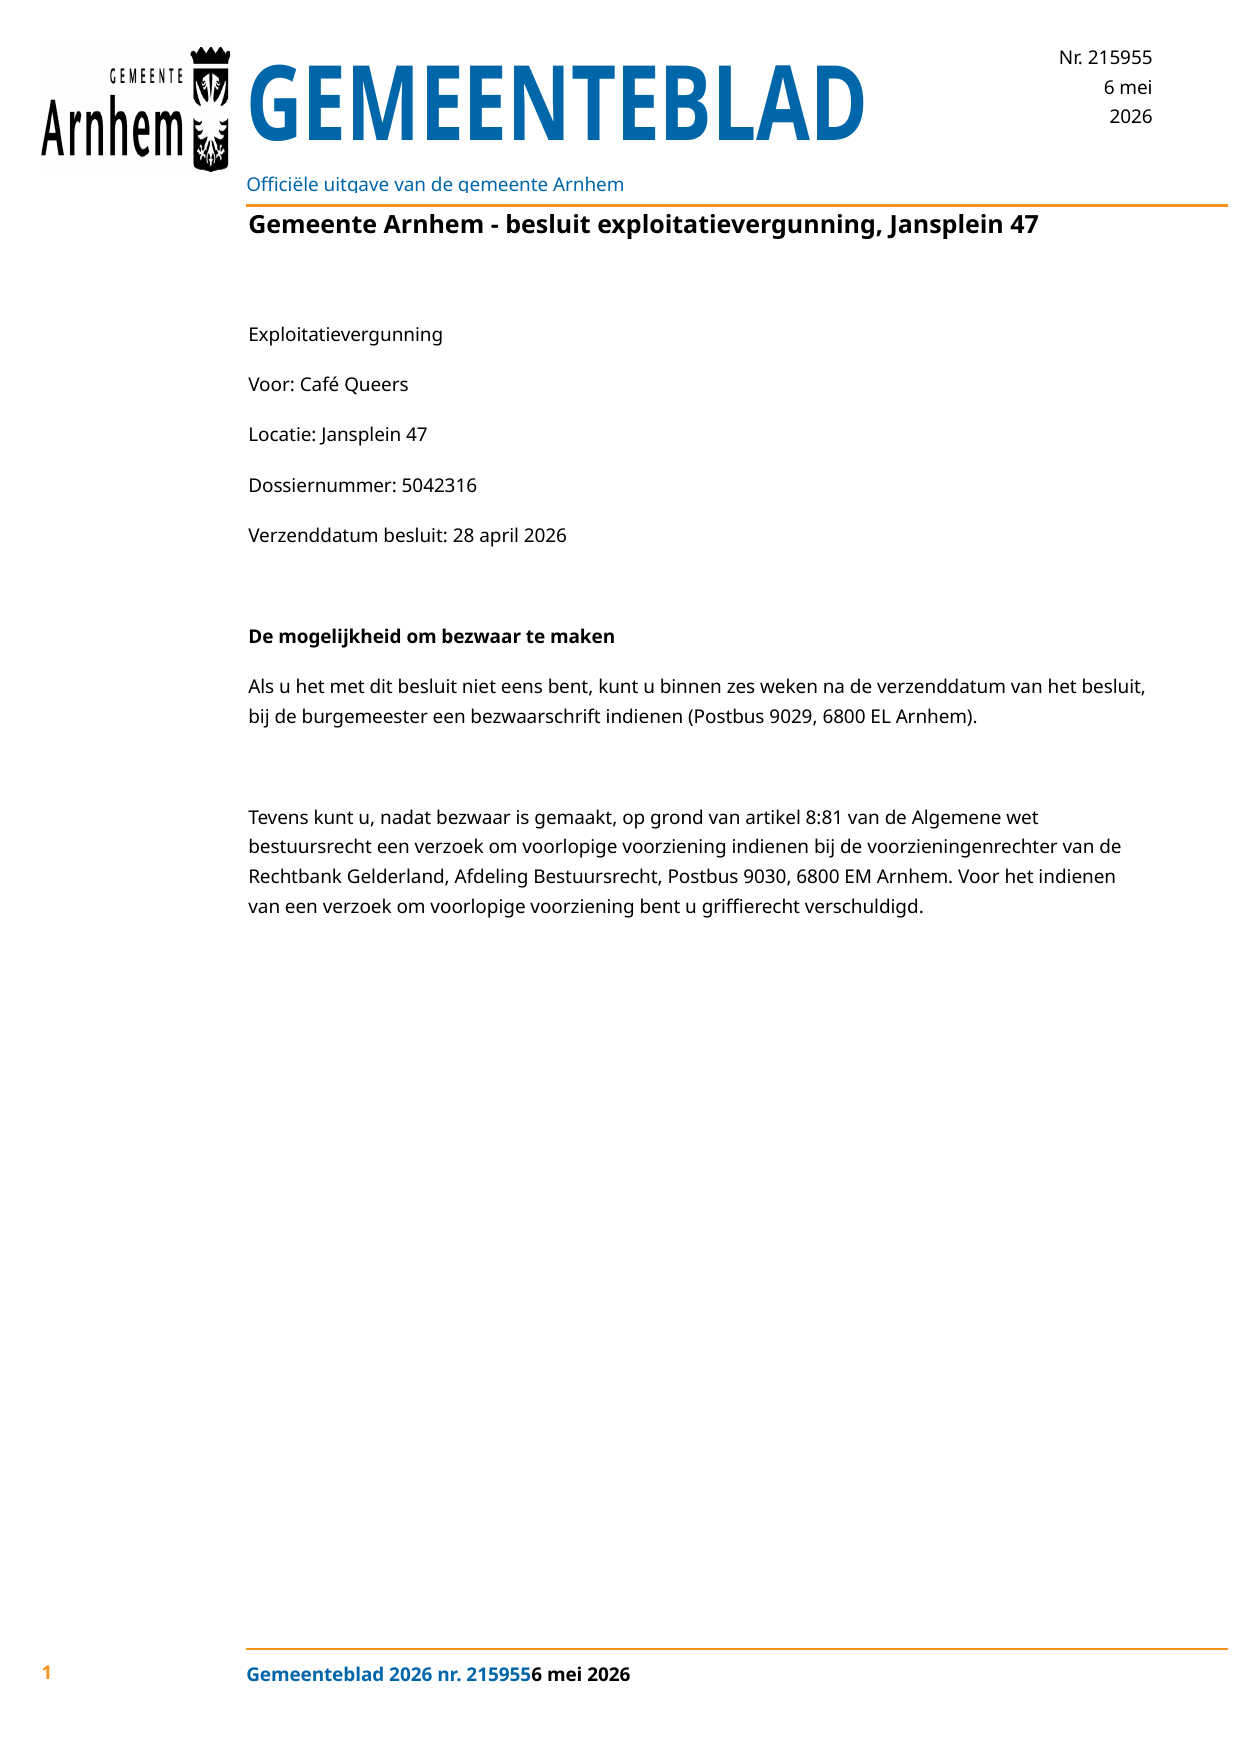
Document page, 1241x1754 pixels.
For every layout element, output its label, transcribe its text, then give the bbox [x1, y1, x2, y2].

text Dossiernummer: 5042316 [248, 472, 1152, 498]
text De mogelijkheid om bezwaar te maken [248, 623, 1152, 649]
text Exploitatievergunning [248, 321, 1152, 346]
text Locatie: Jansplein 47 [248, 422, 1152, 447]
picture [41, 47, 231, 172]
text Als u het met dit besluit niet eens bent, kunt u binnen zes weken na de verzenddatum van het besluit, bij de burgemeester een bezwaarschrift indienen (Postbus 9029, 6800 EL Arnhem). [248, 674, 1152, 729]
text Gemeente Arnhem - besluit exploitatievergunning, Jansplein 47 [248, 207, 1152, 241]
text Voor: Café Queers [248, 371, 1152, 397]
text Verzenddatum besluit: 28 april 2026 [248, 522, 1152, 548]
text Tevens kunt u, nadat bezwaar is gemaakt, op grond van artikel 8:81 van de Algemene wet bestuursrecht een verzoek om voorlopige voorziening indienen bij de voorzieningenrechter van de Rechtbank Gelderland, Afdeling Bestuursrecht, Postbus 9030, 6800 EM Arnhem. Voor het indienen van een verzoek om voorlopige voorziening bent u griffierecht verschuldigd. [248, 804, 1152, 918]
